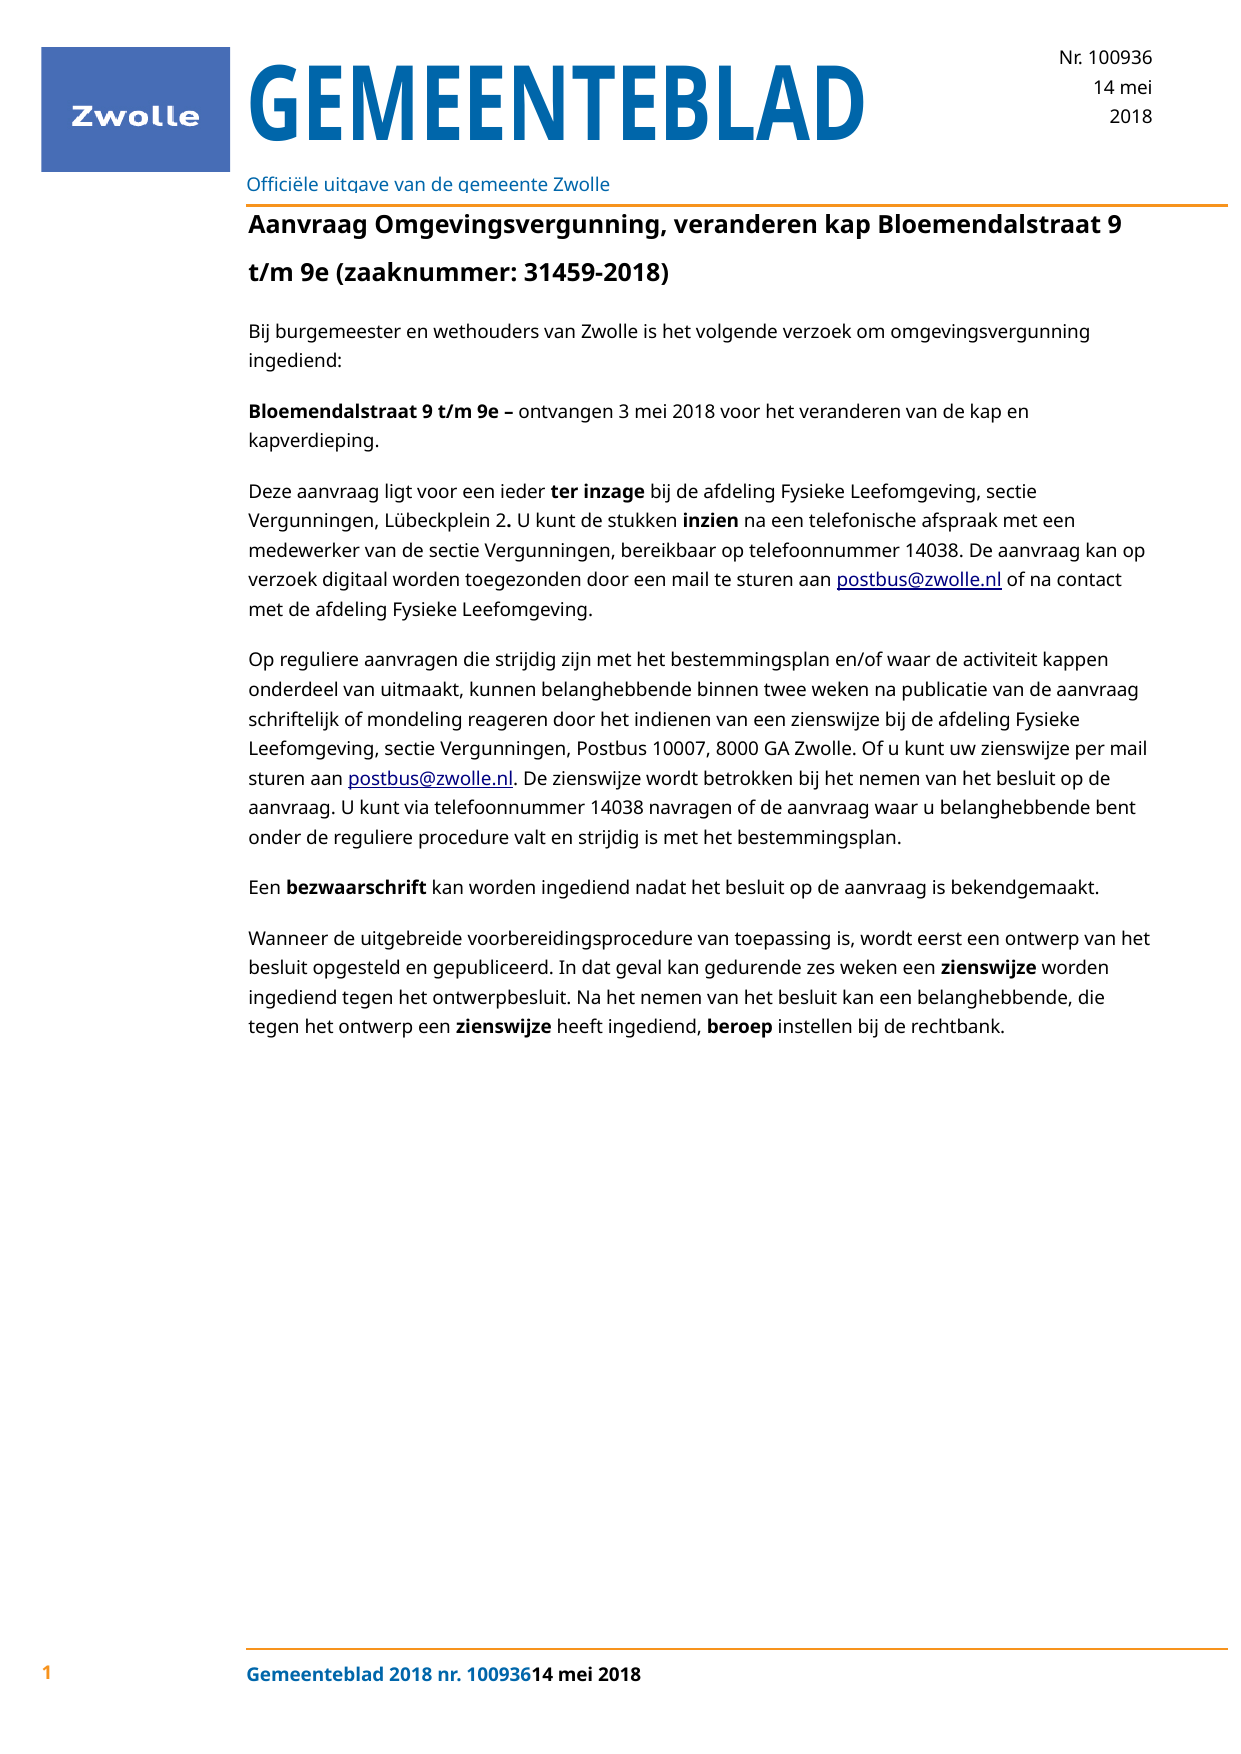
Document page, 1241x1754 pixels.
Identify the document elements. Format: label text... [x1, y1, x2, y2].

text Bij burgemeester en wethouders van Zwolle is het volgende verzoek om omgevingsvergunning ingediend: [248, 318, 1152, 373]
text Op reguliere aanvragen die strijdig zijn met het bestemmingsplan en/of waar de activiteit kappen onderdeel van uitmaakt, kunnen belanghebbende binnen twee weken na publicatie van de aanvraag schriftelijk of mondeling reageren door het indienen van een zienswijze bij de afdeling Fysieke Leefomgeving, sectie Vergunningen, Postbus 10007, 8000 GA Zwolle. Of u kunt uw zienswijze per mail sturen aan postbus@zwolle.nl. De zienswijze wordt betrokken bij het nemen van het besluit op de aanvraag. U kunt via telefoonnummer 14038 navragen of de aanvraag waar u belanghebbende bent onder de reguliere procedure valt en strijdig is met het bestemmingsplan. [248, 647, 1152, 850]
text Aanvraag Omgevingsvergunning, veranderen kap Bloemendalstraat 9 t/m 9e (zaaknummer: 31459-2018) [248, 207, 1152, 288]
text Deze aanvraag ligt voor een ieder ter inzage bij de afdeling Fysieke Leefomgeving, sectie Vergunningen, Lübeckplein 2. U kunt de stukken inzien na een telefonische afspraak met een medewerker van de sectie Vergunningen, bereikbaar op telefoonnummer 14038. De aanvraag kan op verzoek digitaal worden toegezonden door een mail te sturen aan postbus@zwolle.nl of na contact met de afdeling Fysieke Leefomgeving. [248, 478, 1152, 622]
text Bloemendalstraat 9 t/m 9e – ontvangen 3 mei 2018 voor het veranderen van de kap en kapverdieping. [248, 398, 1152, 453]
text Een bezwaarschrift kan worden ingediend nadat het besluit op de aanvraag is bekendgemaakt. [248, 874, 1152, 900]
picture [41, 47, 231, 172]
text Wanneer de uitgebreide voorbereidingsprocedure van toepassing is, wordt eerst een ontwerp van het besluit opgesteld en gepubliceerd. In dat geval kan gedurende zes weken een zienswijze worden ingediend tegen het ontwerpbesluit. Na het nemen van het besluit kan een belanghebbende, die tegen het ontwerp een zienswijze heeft ingediend, beroep instellen bij de rechtbank. [248, 925, 1152, 1039]
